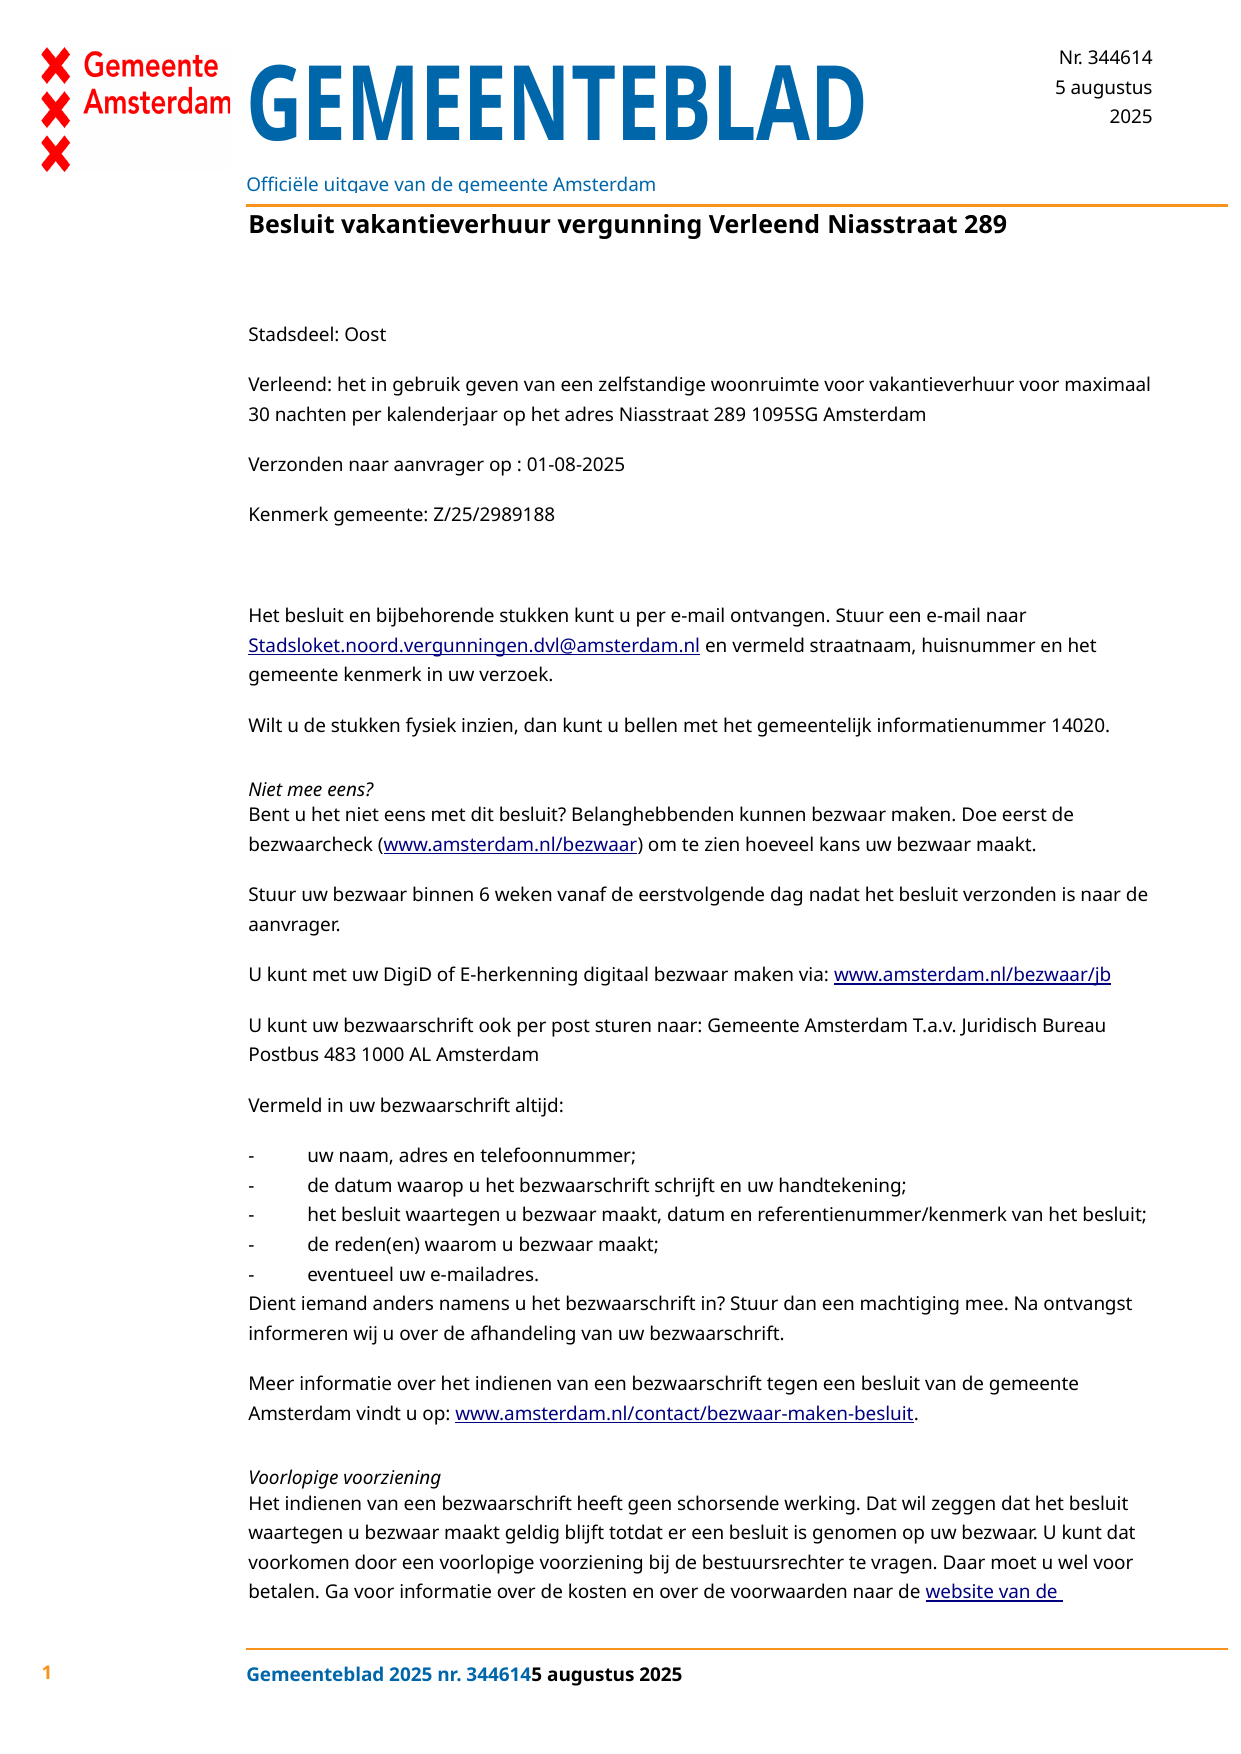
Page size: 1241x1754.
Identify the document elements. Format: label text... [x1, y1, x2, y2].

text Verleend: het in gebruik geven van een zelfstandige woonruimte voor vakantieverhuur voor maximaal 30 nachten per kalenderjaar op het adres Niasstraat 289 1095SG Amsterdam [248, 371, 1152, 426]
text Wilt u de stukken fysiek inzien, dan kunt u bellen met het gemeentelijk informatienummer 14020. [248, 712, 1152, 738]
list uw naam, adres en telefoonnummer; [248, 1142, 1152, 1168]
text Het besluit en bijbehorende stukken kunt u per e-mail ontvangen. Stuur een e-mail naar Stadsloket.noord.vergunningen.dvl@amsterdam.nl en vermeld straatnaam, huisnummer en het gemeente kenmerk in uw verzoek. [248, 602, 1152, 687]
text Verzonden naar aanvrager op : 01-08-2025 [248, 451, 1152, 477]
text Besluit vakantieverhuur vergunning Verleend Niasstraat 289 [248, 207, 1152, 241]
list de datum waarop u het bezwaarschrift schrijft en uw handtekening; [248, 1172, 1152, 1198]
text Stadsdeel: Oost [248, 321, 1152, 346]
text U kunt uw bezwaarschrift ook per post sturen naar: Gemeente Amsterdam T.a.v. Juridisch Bureau Postbus 483 1000 AL Amsterdam [248, 1012, 1152, 1067]
text Meer informatie over het indienen van een bezwaarschrift tegen een besluit van de gemeente Amsterdam vindt u op: www.amsterdam.nl/contact/bezwaar-maken-besluit. [248, 1370, 1152, 1426]
text Bent u het niet eens met dit besluit? Belanghebbenden kunnen bezwaar maken. Doe eerst de bezwaarcheck (www.amsterdam.nl/bezwaar) om te zien hoeveel kans uw bezwaar maakt. [248, 802, 1152, 857]
list eventueel uw e-mailadres. [248, 1261, 1152, 1287]
text Dient iemand anders namens u het bezwaarschrift in? Stuur dan een machtiging mee. Na ontvangst informeren wij u over de afhandeling van uw bezwaarschrift. [248, 1290, 1152, 1346]
text Niet mee eens? [248, 776, 1152, 802]
picture [41, 47, 231, 172]
text U kunt met uw DigiD of E-herkenning digitaal bezwaar maken via: www.amsterdam.nl/bezwaar/jb [248, 962, 1152, 987]
list de reden(en) waarom u bezwaar maakt; [248, 1231, 1152, 1257]
text Vermeld in uw bezwaarschrift altijd: [248, 1092, 1152, 1118]
list het besluit waartegen u bezwaar maakt, datum en referentienummer/kenmerk van het besluit; [248, 1202, 1152, 1227]
text Kenmerk gemeente: Z/25/2989188 [248, 502, 1152, 527]
text Het indienen van een bezwaarschrift heeft geen schorsende werking. Dat wil zeggen dat het besluit waartegen u bezwaar maakt geldig blijft totdat er een besluit is genomen op uw bezwaar. U kunt dat voorkomen door een voorlopige voorziening bij de bestuursrechter te vragen. Daar moet u wel voor betalen. Ga voor informatie over de kosten en over de voorwaarden naar de website van de [248, 1490, 1152, 1604]
text Stuur uw bezwaar binnen 6 weken vanaf de eerstvolgende dag nadat het besluit verzonden is naar de aanvrager. [248, 882, 1152, 937]
text Voorlopige voorziening [248, 1464, 1152, 1490]
